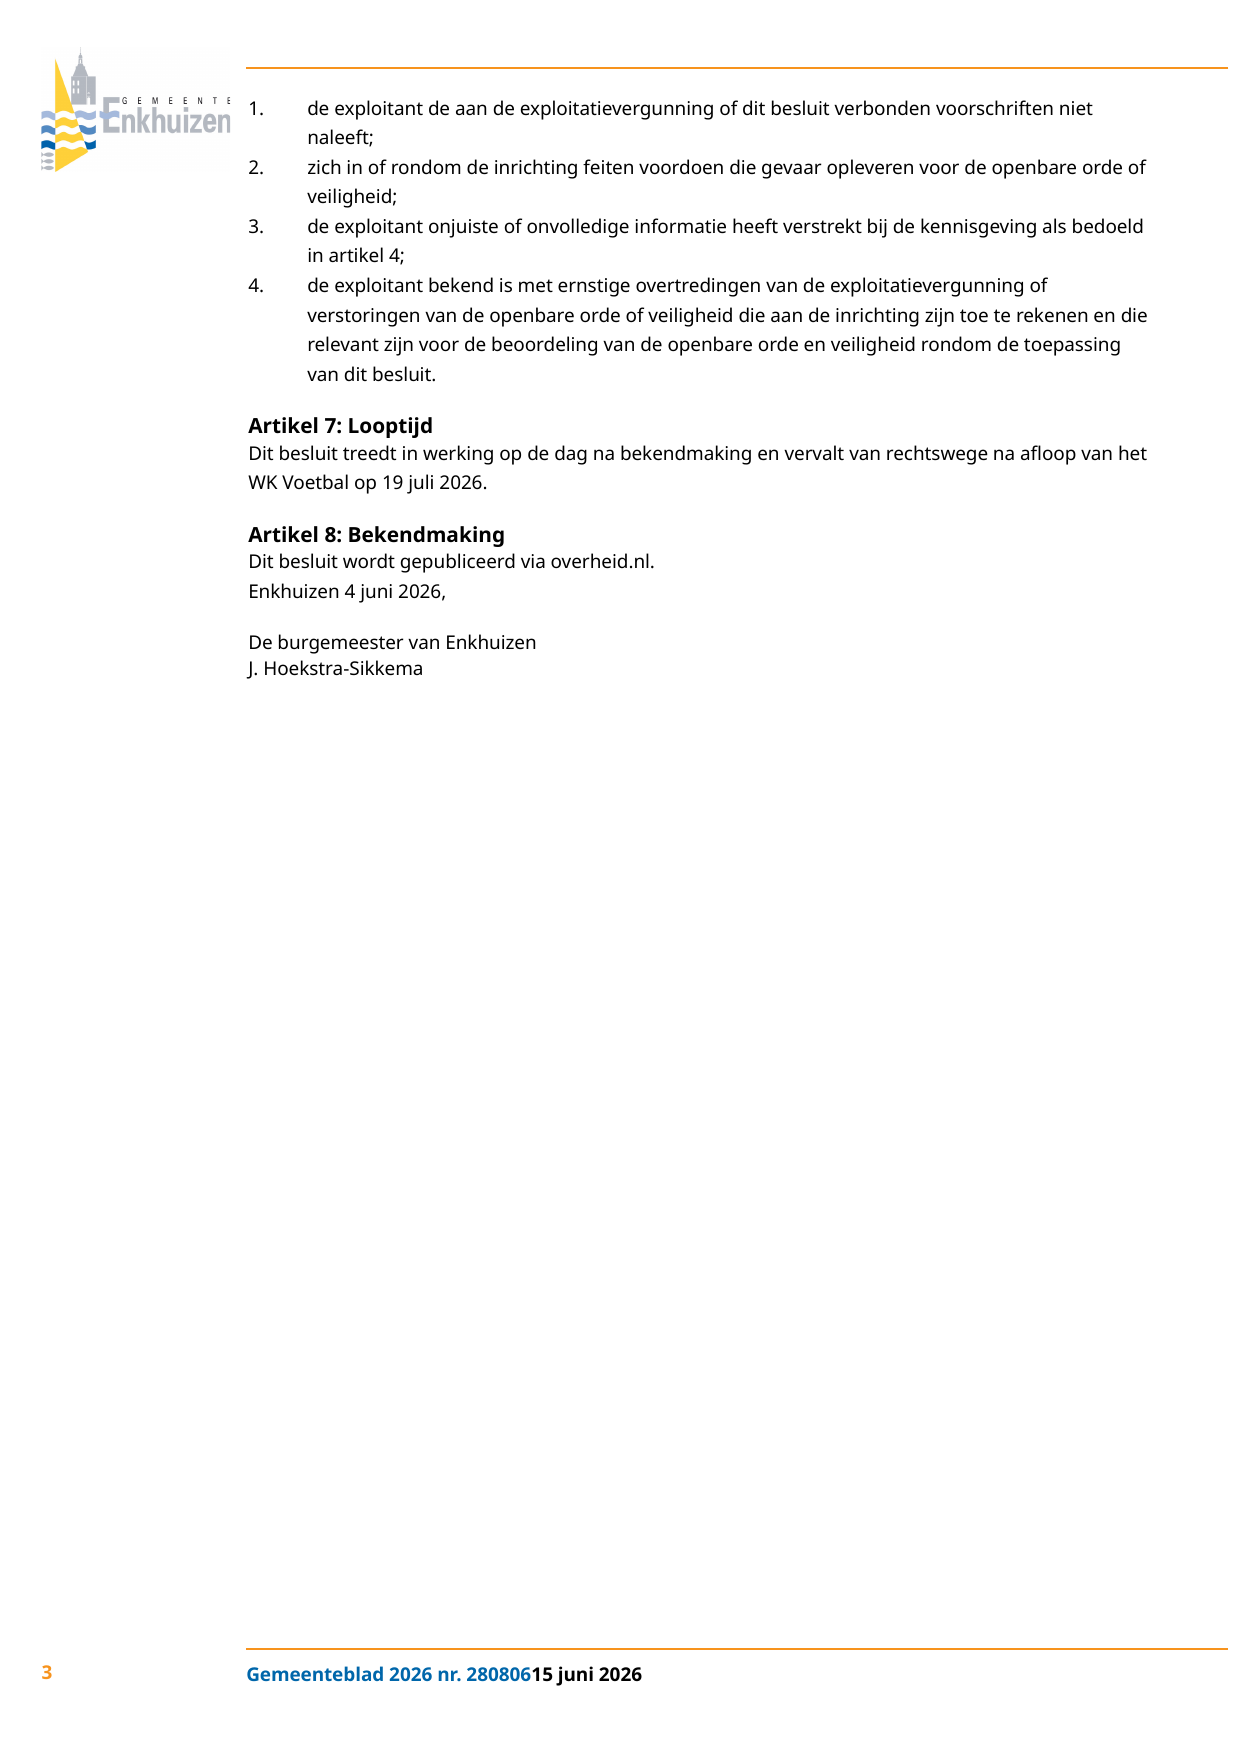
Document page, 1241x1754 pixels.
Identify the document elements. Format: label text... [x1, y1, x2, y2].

text Artikel 7: Looptijd [248, 411, 1152, 440]
list de exploitant bekend is met ernstige overtredingen van de exploitatievergunning of verstoringen van de openbare orde of veiligheid die aan de inrichting zijn toe te rekenen en die relevant zijn voor de beoordeling van de openbare orde en veiligheid rondom de toepassing van dit besluit. [248, 272, 1152, 387]
picture [41, 47, 231, 172]
text J. Hoekstra-Sikkema [248, 655, 1152, 681]
text De burgemeester van Enkhuizen [248, 629, 1152, 655]
list zich in of rondom de inrichting feiten voordoen die gevaar opleveren voor de openbare orde of veiligheid; [248, 154, 1152, 209]
list de exploitant de aan de exploitatievergunning of dit besluit verbonden voorschriften niet naleeft; [248, 95, 1152, 150]
text Dit besluit wordt gepubliceerd via overheid.nl. [248, 548, 1152, 574]
list de exploitant onjuiste of onvolledige informatie heeft verstrekt bij de kennisgeving als bedoeld in artikel 4; [248, 213, 1152, 268]
text Dit besluit treedt in werking op de dag na bekendmaking en vervalt van rechtswege na afloop van het WK Voetbal op 19 juli 2026. [248, 440, 1152, 495]
text Enkhuizen 4 juni 2026, [248, 578, 1152, 604]
text Artikel 8: Bekendmaking [248, 520, 1152, 548]
